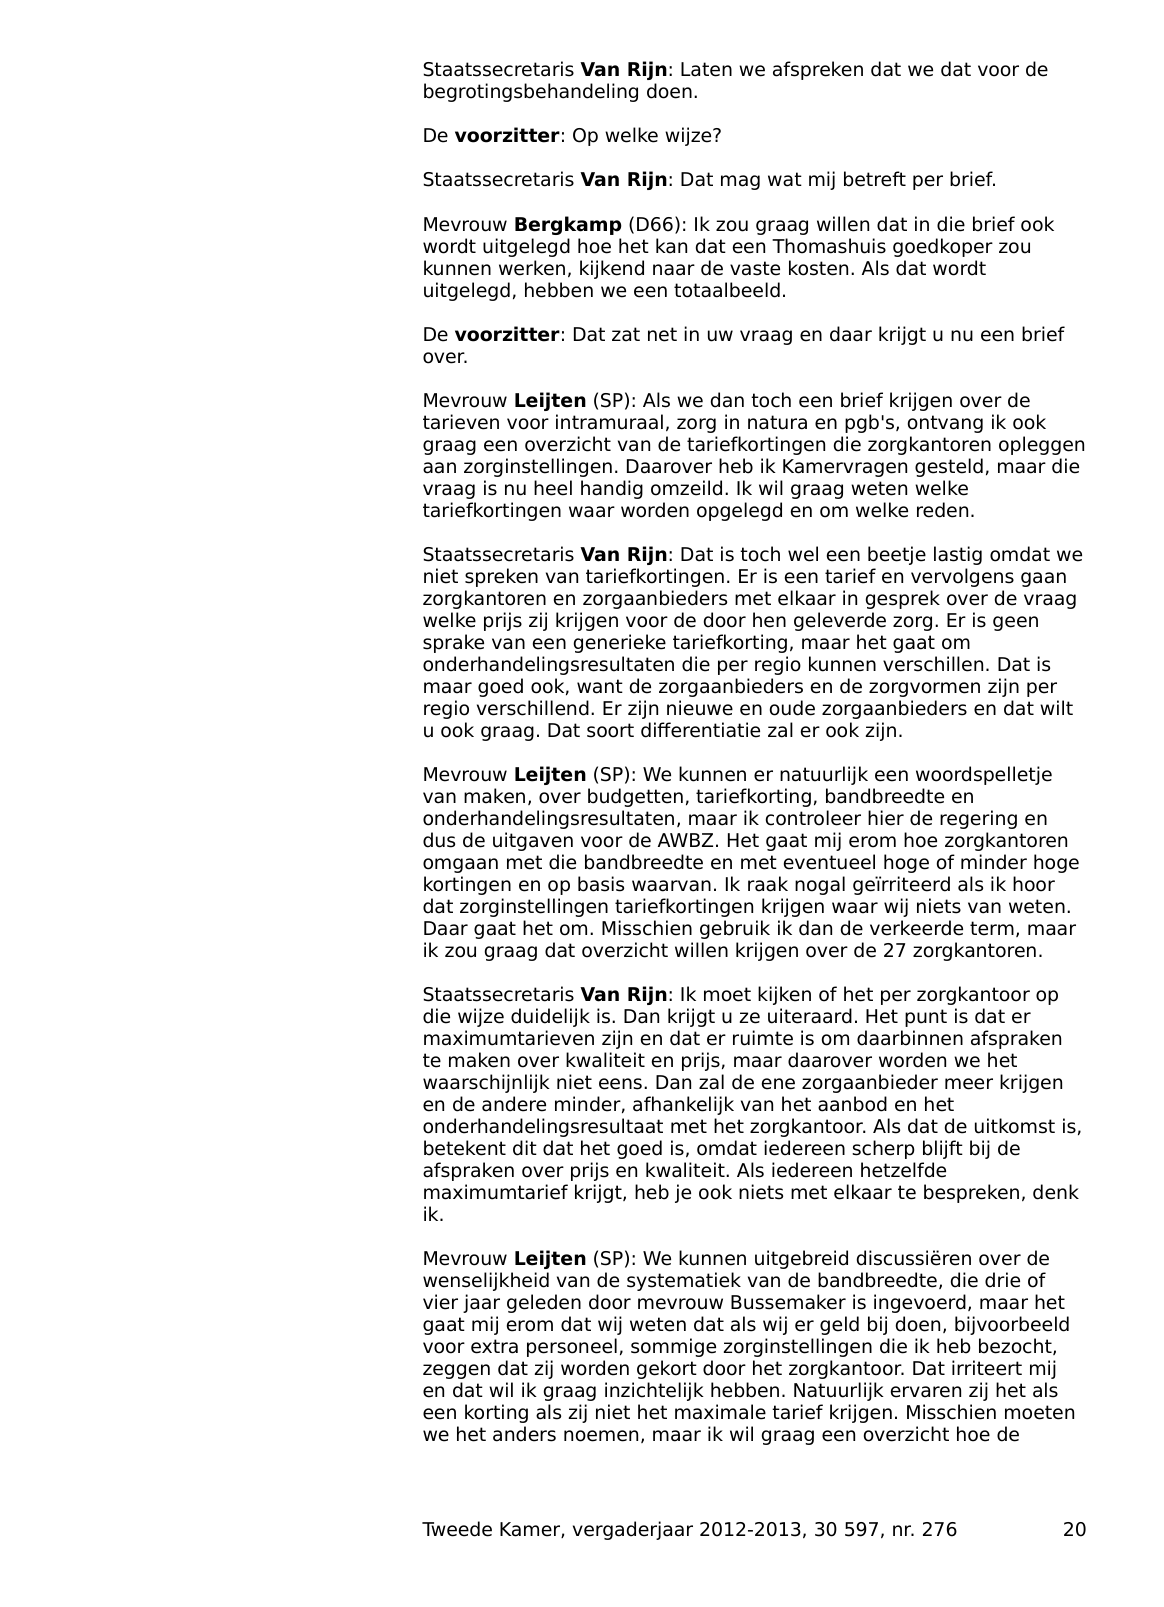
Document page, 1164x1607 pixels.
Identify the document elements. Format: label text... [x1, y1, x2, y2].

text Mevrouw Bergkamp (D66): Ik zou graag willen dat in die brief ook wordt uitgelegd hoe het kan dat een Thomashuis goedkoper zou kunnen werken, kijkend naar de vaste kosten. Als dat wordt uitgelegd, hebben we een totaalbeeld. [422, 213, 1087, 301]
text Mevrouw Leijten (SP): We kunnen er natuurlijk een woordspelletje van maken, over budgetten, tariefkorting, bandbreedte en onderhandelingsresultaten, maar ik controleer hier de regering en dus de uitgaven voor de AWBZ. Het gaat mij erom hoe zorgkantoren omgaan met die bandbreedte en met eventueel hoge of minder hoge kortingen en op basis waarvan. Ik raak nogal geïrriteerd als ik hoor dat zorginstellingen tariefkortingen krijgen waar wij niets van weten. Daar gaat het om. Misschien gebruik ik dan de verkeerde term, maar ik zou graag dat overzicht willen krijgen over de 27 zorgkantoren. [422, 764, 1087, 962]
text Mevrouw Leijten (SP): We kunnen uitgebreid discussiëren over de wenselijkheid van de systematiek van de bandbreedte, die drie of vier jaar geleden door mevrouw Bussemaker is ingevoerd, maar het gaat mij erom dat wij weten dat als wij er geld bij doen, bijvoorbeeld voor extra personeel, sommige zorginstellingen die ik heb bezocht, zeggen dat zij worden gekort door het zorgkantoor. Dat irriteert mij en dat wil ik graag inzichtelijk hebben. Natuurlijk ervaren zij het als een korting als zij niet het maximale tarief krijgen. Misschien moeten we het anders noemen, maar ik wil graag een overzicht hoe de [422, 1248, 1087, 1446]
text Staatssecretaris Van Rijn: Dat mag wat mij betreft per brief. [422, 169, 1087, 191]
text De voorzitter: Dat zat net in uw vraag en daar krijgt u nu een brief over. [422, 324, 1087, 368]
text Mevrouw Leijten (SP): Als we dan toch een brief krijgen over de tarieven voor intramuraal, zorg in natura en pgb's, ontvang ik ook graag een overzicht van de tariefkortingen die zorgkantoren opleggen aan zorginstellingen. Daarover heb ik Kamervragen gesteld, maar die vraag is nu heel handig omzeild. Ik wil graag weten welke tariefkortingen waar worden opgelegd en om welke reden. [422, 390, 1087, 522]
text De voorzitter: Op welke wijze? [422, 125, 1087, 147]
text Staatssecretaris Van Rijn: Ik moet kijken of het per zorgkantoor op die wijze duidelijk is. Dan krijgt u ze uiteraard. Het punt is dat er maximumtarieven zijn en dat er ruimte is om daarbinnen afspraken te maken over kwaliteit en prijs, maar daarover worden we het waarschijnlijk niet eens. Dan zal de ene zorgaanbieder meer krijgen en de andere minder, afhankelijk van het aanbod en het onderhandelingsresultaat met het zorgkantoor. Als dat de uitkomst is, betekent dit dat het goed is, omdat iedereen scherp blijft bij de afspraken over prijs en kwaliteit. Als iedereen hetzelfde maximumtarief krijgt, heb je ook niets met elkaar te bespreken, denk ik. [422, 984, 1087, 1226]
text Staatssecretaris Van Rijn: Dat is toch wel een beetje lastig omdat we niet spreken van tariefkortingen. Er is een tarief en vervolgens gaan zorgkantoren en zorgaanbieders met elkaar in gesprek over de vraag welke prijs zij krijgen voor de door hen geleverde zorg. Er is geen sprake van een generieke tariefkorting, maar het gaat om onderhandelingsresultaten die per regio kunnen verschillen. Dat is maar goed ook, want de zorgaanbieders en de zorgvormen zijn per regio verschillend. Er zijn nieuwe en oude zorgaanbieders en dat wilt u ook graag. Dat soort differentiatie zal er ook zijn. [422, 544, 1087, 742]
text Staatssecretaris Van Rijn: Laten we afspreken dat we dat voor de begrotingsbehandeling doen. [422, 59, 1087, 103]
